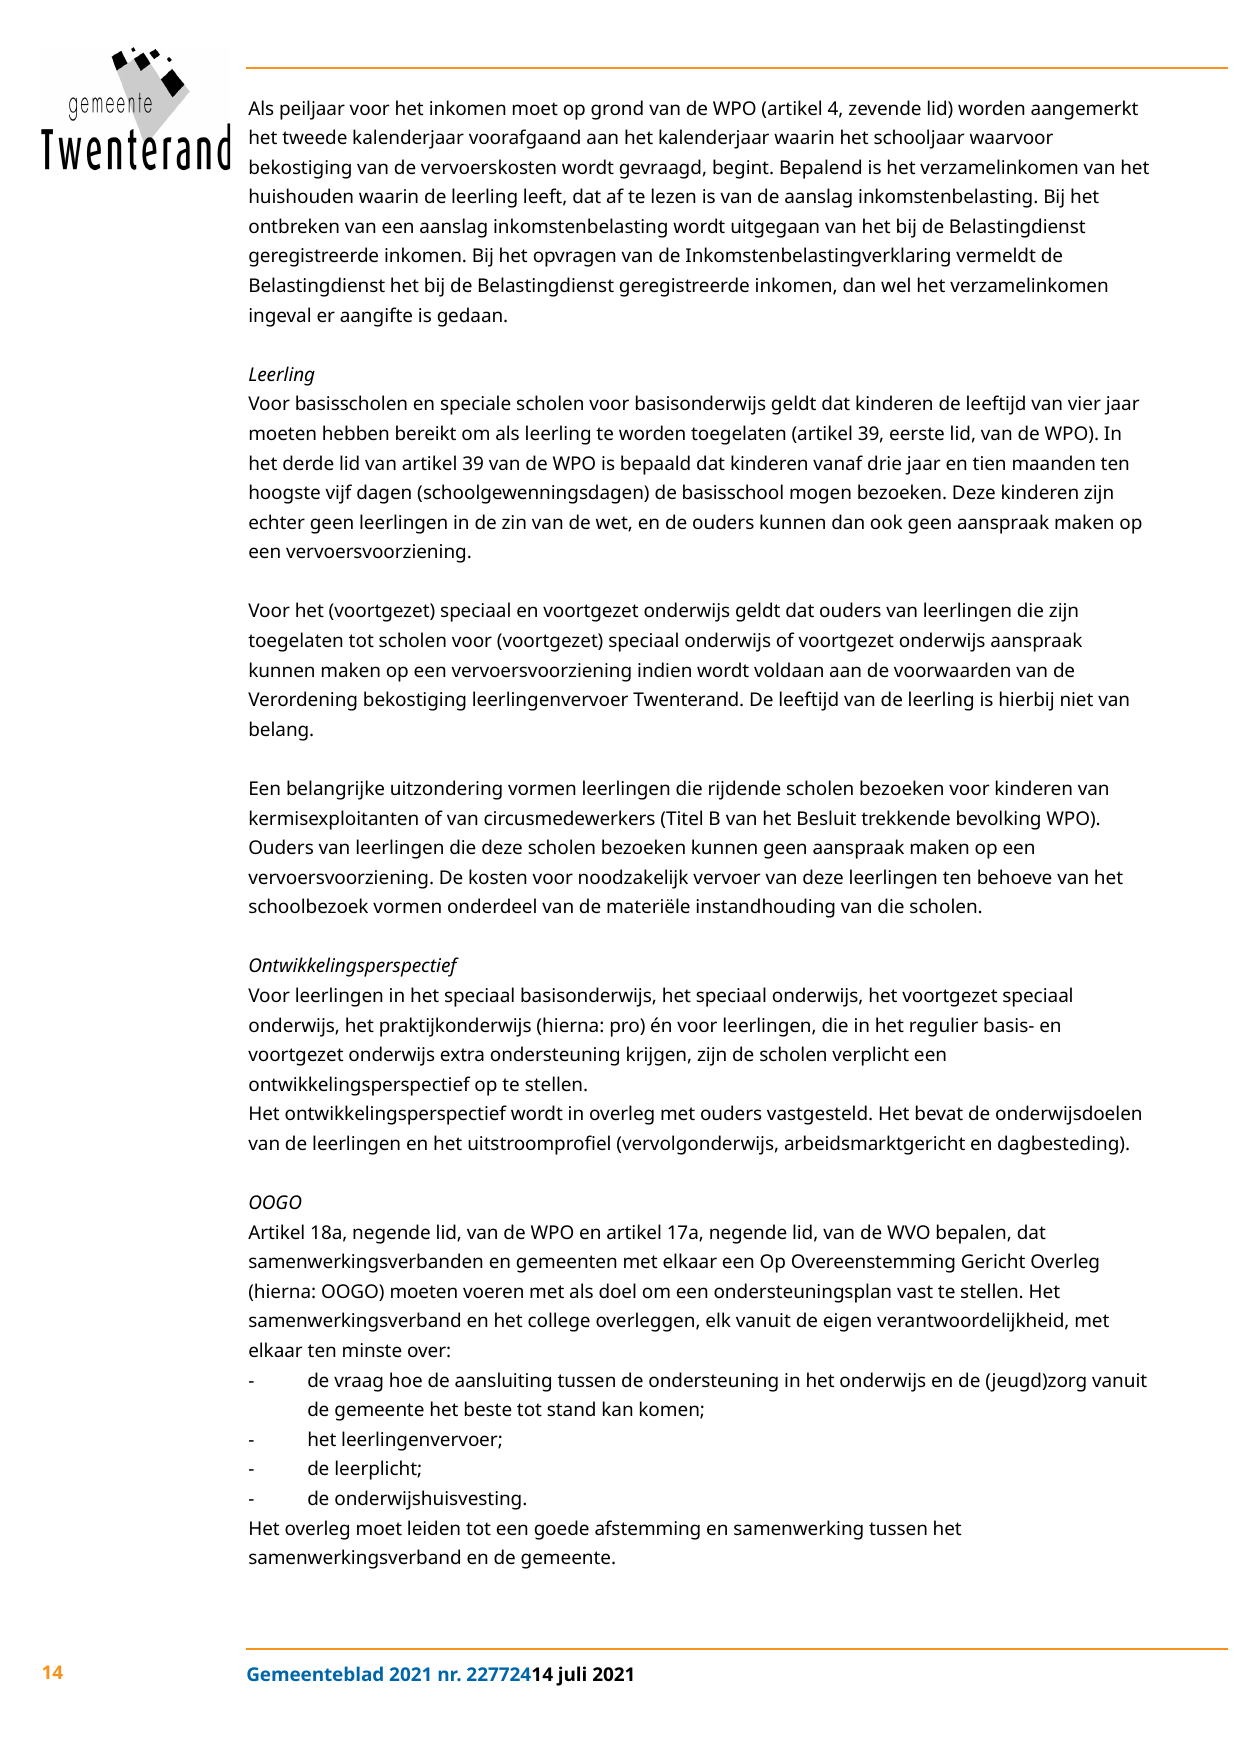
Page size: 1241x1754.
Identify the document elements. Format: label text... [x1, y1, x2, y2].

text Een belangrijke uitzondering vormen leerlingen die rijdende scholen bezoeken voor kinderen van kermisexploitanten of van circusmedewerkers (Titel B van het Besluit trekkende bevolking WPO). Ouders van leerlingen die deze scholen bezoeken kunnen geen aanspraak maken op een vervoersvoorziening. De kosten voor noodzakelijk vervoer van deze leerlingen ten behoeve van het schoolbezoek vormen onderdeel van de materiële instandhouding van die scholen. [248, 775, 1152, 919]
text Leerling [248, 361, 1152, 387]
text OOGO [248, 1189, 1152, 1215]
text Het overleg moet leiden tot een goede afstemming en samenwerking tussen het samenwerkingsverband en de gemeente. [248, 1515, 1152, 1570]
text Voor basisscholen en speciale scholen voor basisonderwijs geldt dat kinderen de leeftijd van vier jaar moeten hebben bereikt om als leerling te worden toegelaten (artikel 39, eerste lid, van de WPO). In het derde lid van artikel 39 van de WPO is bepaald dat kinderen vanaf drie jaar en tien maanden ten hoogste vijf dagen (schoolgewenningsdagen) de basisschool mogen bezoeken. Deze kinderen zijn echter geen leerlingen in de zin van de wet, en de ouders kunnen dan ook geen aanspraak maken op een vervoersvoorziening. [248, 391, 1152, 564]
list het leerlingenvervoer; [248, 1426, 1152, 1452]
text Ontwikkelingsperspectief [248, 953, 1152, 978]
text Het ontwikkelingsperspectief wordt in overleg met ouders vastgesteld. Het bevat de onderwijsdoelen van de leerlingen en het uitstroomprofiel (vervolgonderwijs, arbeidsmarktgericht en dagbesteding). [248, 1101, 1152, 1156]
text Voor het (voortgezet) speciaal en voortgezet onderwijs geldt dat ouders van leerlingen die zijn toegelaten tot scholen voor (voortgezet) speciaal onderwijs of voortgezet onderwijs aanspraak kunnen maken op een vervoersvoorziening indien wordt voldaan aan de voorwaarden van de Verordening bekostiging leerlingenvervoer Twenterand. De leeftijd van de leerling is hierbij niet van belang. [248, 598, 1152, 742]
text Als peiljaar voor het inkomen moet op grond van de WPO (artikel 4, zevende lid) worden aangemerkt het tweede kalenderjaar voorafgaand aan het kalenderjaar waarin het schooljaar waarvoor bekostiging van de vervoerskosten wordt gevraagd, begint. Bepalend is het verzamelinkomen van het huishouden waarin de leerling leeft, dat af te lezen is van de aanslag inkomstenbelasting. Bij het ontbreken van een aanslag inkomstenbelasting wordt uitgegaan van het bij de Belastingdienst geregistreerde inkomen. Bij het opvragen van de Inkomstenbelastingverklaring vermeldt de Belastingdienst het bij de Belastingdienst geregistreerde inkomen, dan wel het verzamelinkomen ingeval er aangifte is gedaan. [248, 95, 1152, 328]
text Artikel 18a, negende lid, van de WPO en artikel 17a, negende lid, van de WVO bepalen, dat samenwerkingsverbanden en gemeenten met elkaar een Op Overeenstemming Gericht Overleg (hierna: OOGO) moeten voeren met als doel om een ondersteuningsplan vast te stellen. Het samenwerkingsverband en het college overleggen, elk vanuit de eigen verantwoordelijkheid, met elkaar ten minste over: [248, 1219, 1152, 1363]
list de leerplicht; [248, 1456, 1152, 1481]
text Voor leerlingen in het speciaal basisonderwijs, het speciaal onderwijs, het voortgezet speciaal onderwijs, het praktijkonderwijs (hierna: pro) én voor leerlingen, die in het regulier basis- en voortgezet onderwijs extra ondersteuning krijgen, zijn de scholen verplicht een ontwikkelingsperspectief op te stellen. [248, 982, 1152, 1097]
list de onderwijshuisvesting. [248, 1485, 1152, 1511]
picture [41, 47, 231, 172]
list de vraag hoe de aansluiting tussen de ondersteuning in het onderwijs en de (jeugd)zorg vanuit de gemeente het beste tot stand kan komen; [248, 1367, 1152, 1422]
